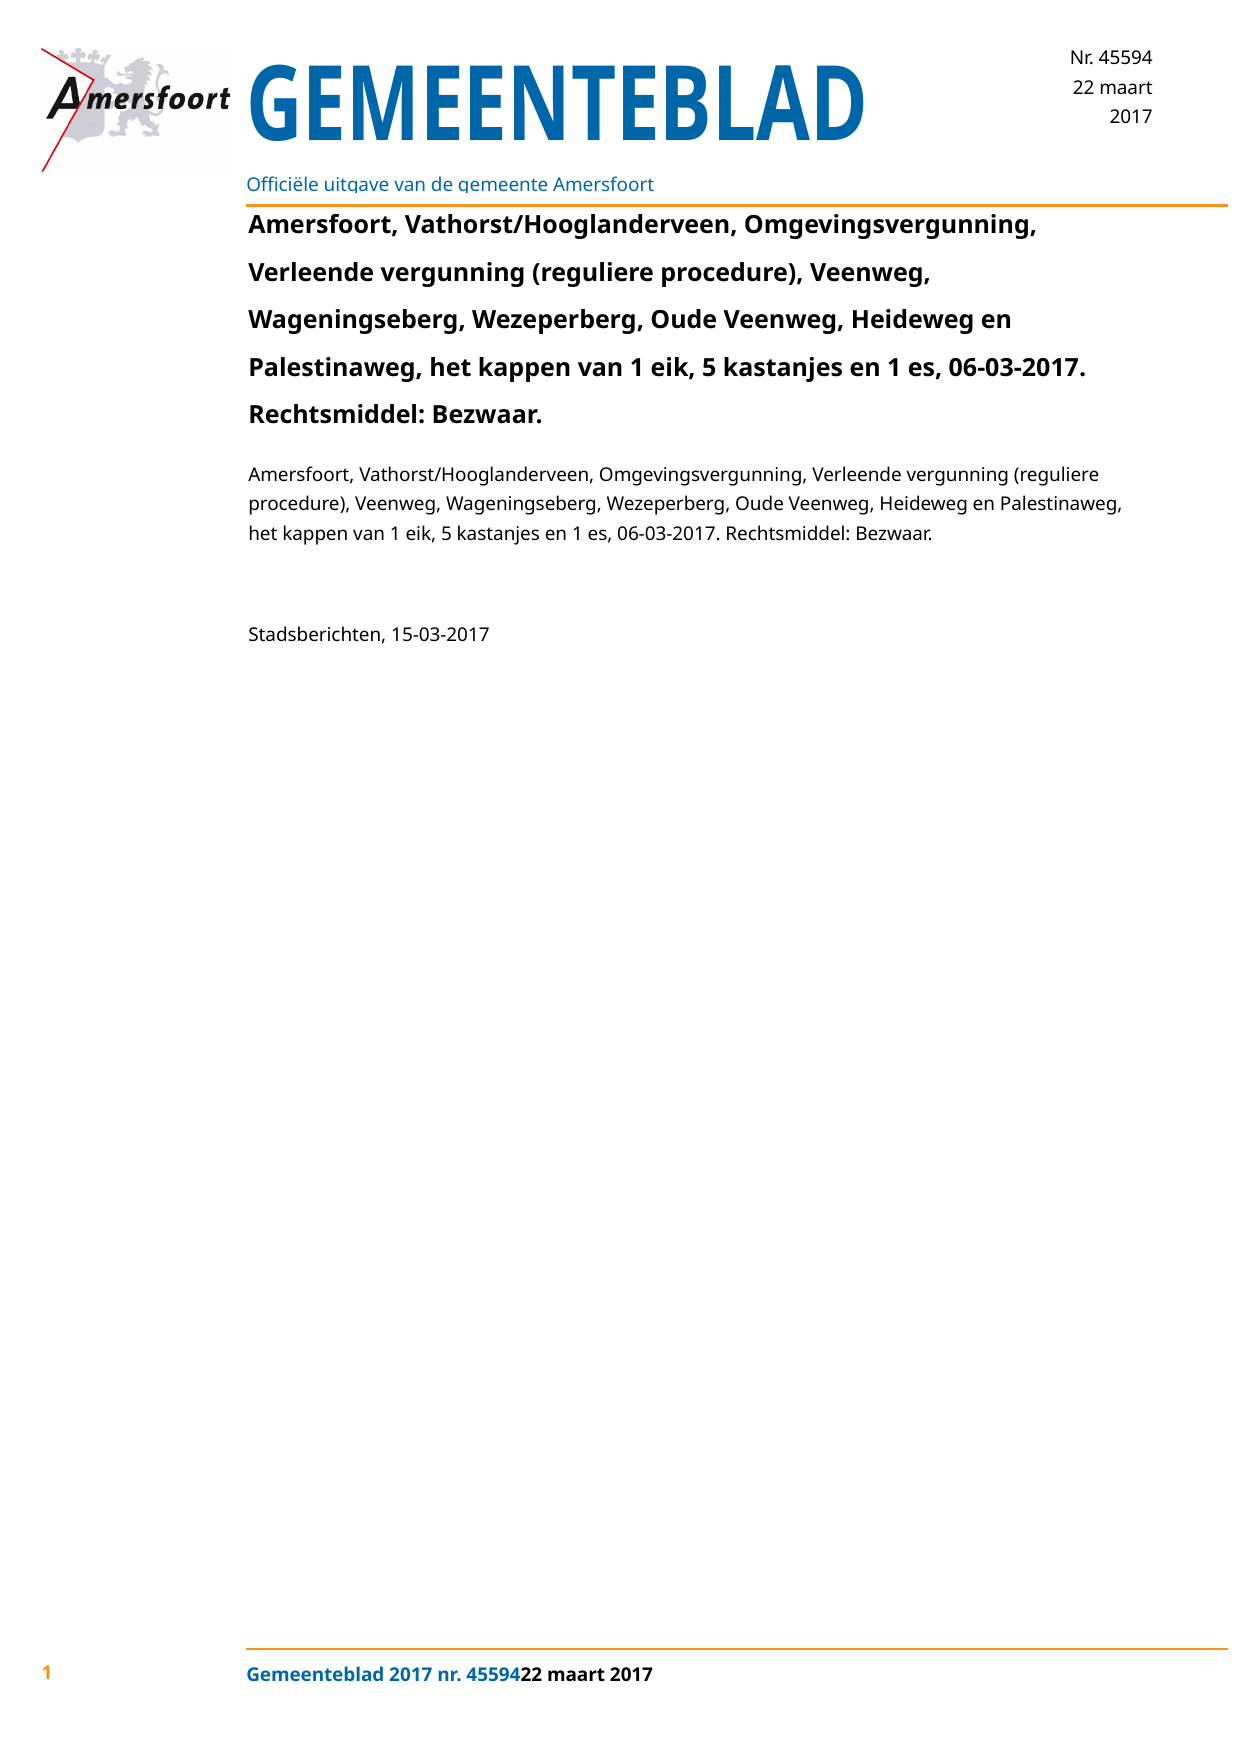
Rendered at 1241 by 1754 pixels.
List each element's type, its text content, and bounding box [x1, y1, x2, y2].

text Stadsberichten, 15-03-2017 [248, 621, 1152, 646]
picture [41, 47, 231, 172]
text Amersfoort, Vathorst/Hooglanderveen, Omgevingsvergunning, Verleende vergunning (reguliere procedure), Veenweg, Wageningseberg, Wezeperberg, Oude Veenweg, Heideweg en Palestinaweg, het kappen van 1 eik, 5 kastanjes en 1 es, 06-03-2017. Rechtsmiddel: Bezwaar. [248, 461, 1152, 546]
text Amersfoort, Vathorst/Hooglanderveen, Omgevingsvergunning, Verleende vergunning (reguliere procedure), Veenweg, Wageningseberg, Wezeperberg, Oude Veenweg, Heideweg en Palestinaweg, het kappen van 1 eik, 5 kastanjes en 1 es, 06-03-2017. Rechtsmiddel: Bezwaar. [248, 207, 1152, 431]
